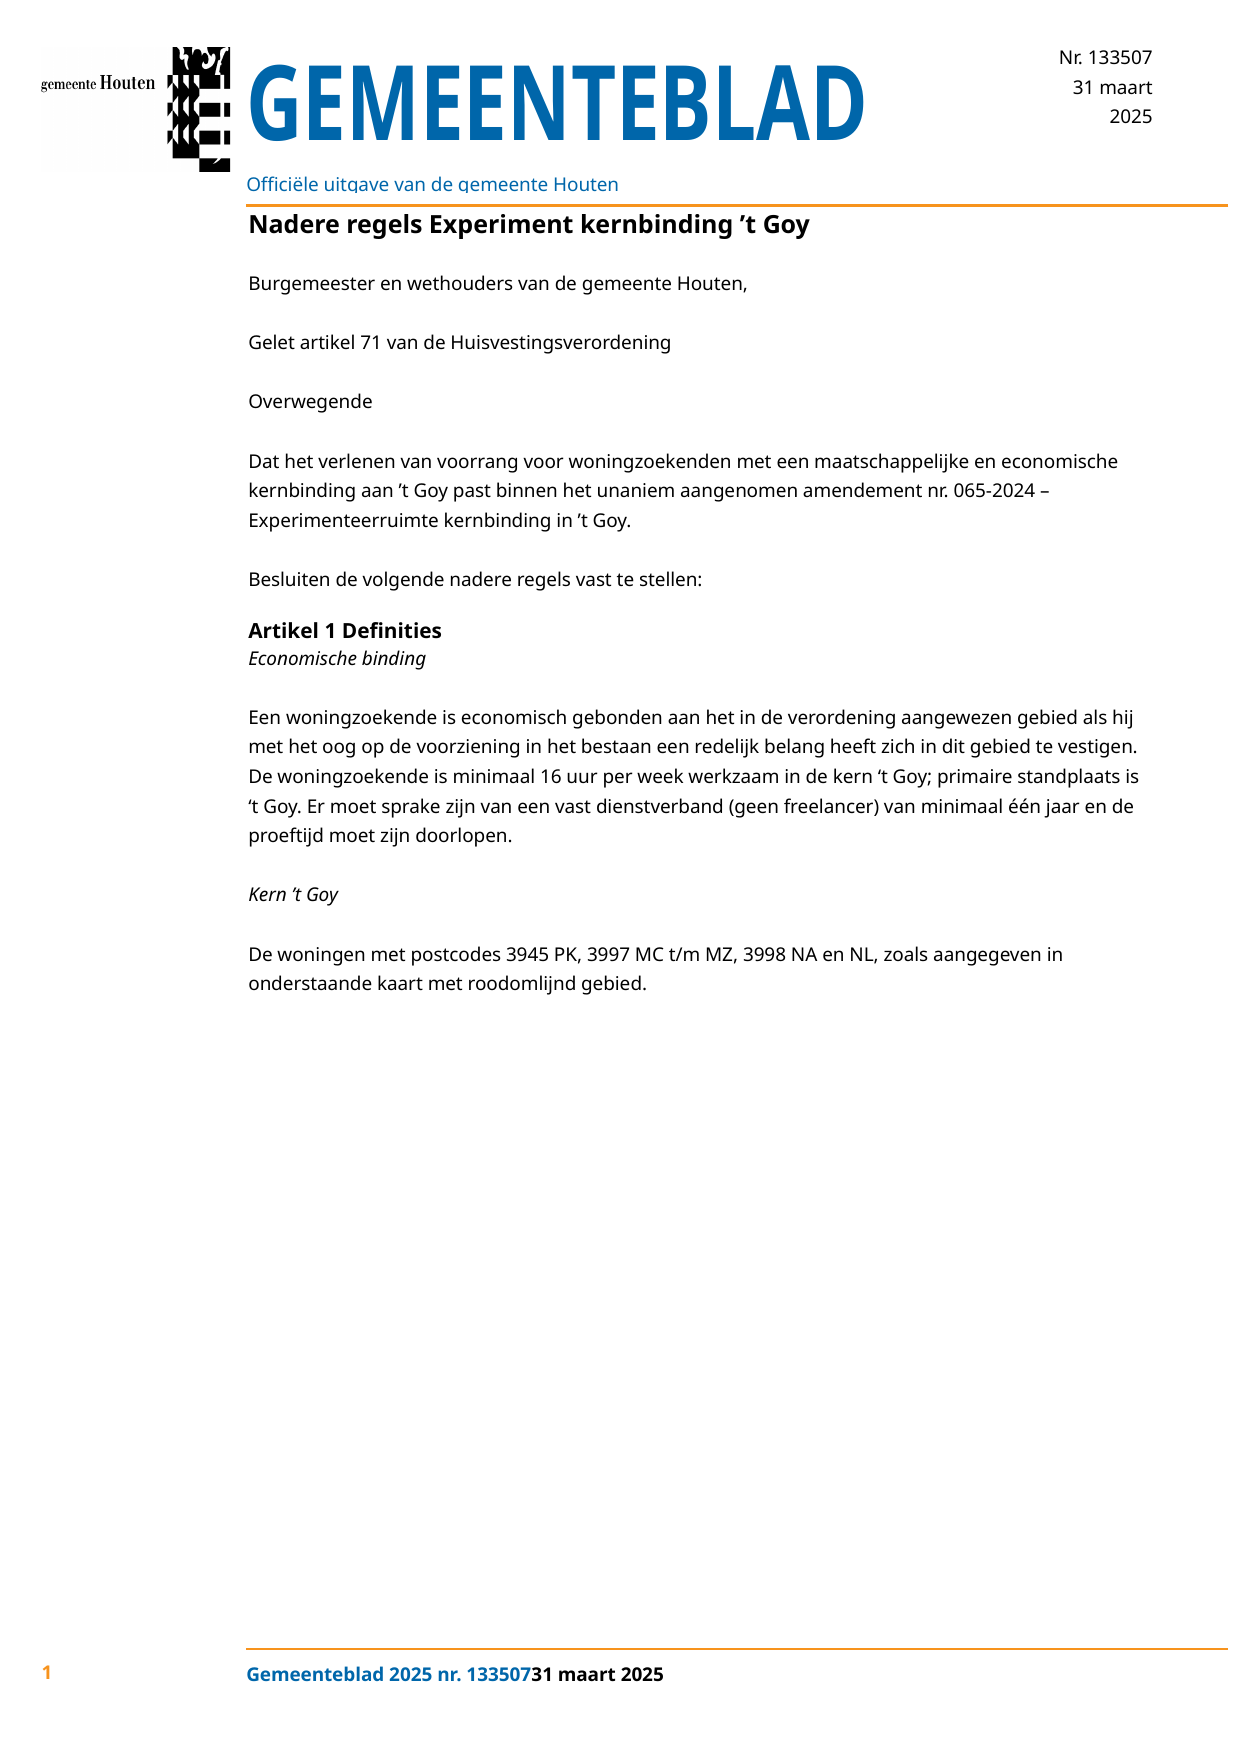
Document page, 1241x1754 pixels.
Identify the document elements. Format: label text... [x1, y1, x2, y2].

text Nadere regels Experiment kernbinding ’t Goy [248, 207, 1152, 241]
text Burgemeester en wethouders van de gemeente Houten, [248, 270, 1152, 296]
text Kern ’t Goy [248, 882, 1152, 907]
text Overwegende [248, 389, 1152, 414]
picture [41, 47, 231, 172]
text Besluiten de volgende nadere regels vast te stellen: [248, 566, 1152, 592]
text Een woningzoekende is economisch gebonden aan het in de verordening aangewezen gebied als hij met het oog op de voorziening in het bestaan een redelijk belang heeft zich in dit gebied te vestigen. De woningzoekende is minimaal 16 uur per week werkzaam in de kern ‘t Goy; primaire standplaats is ‘t Goy. Er moet sprake zijn van een vast dienstverband (geen freelancer) van minimaal één jaar en de proeftijd moet zijn doorlopen. [248, 704, 1152, 848]
text Gelet artikel 71 van de Huisvestingsverordening [248, 329, 1152, 355]
text Economische binding [248, 645, 1152, 671]
text Dat het verlenen van voorrang voor woningzoekenden met een maatschappelijke en economische kernbinding aan ’t Goy past binnen het unaniem aangenomen amendement nr. 065-2024 – Experimenteerruimte kernbinding in ’t Goy. [248, 448, 1152, 533]
text Artikel 1 Definities [248, 617, 1152, 645]
text De woningen met postcodes 3945 PK, 3997 MC t/m MZ, 3998 NA en NL, zoals aangegeven in onderstaande kaart met roodomlijnd gebied. [248, 941, 1152, 996]
